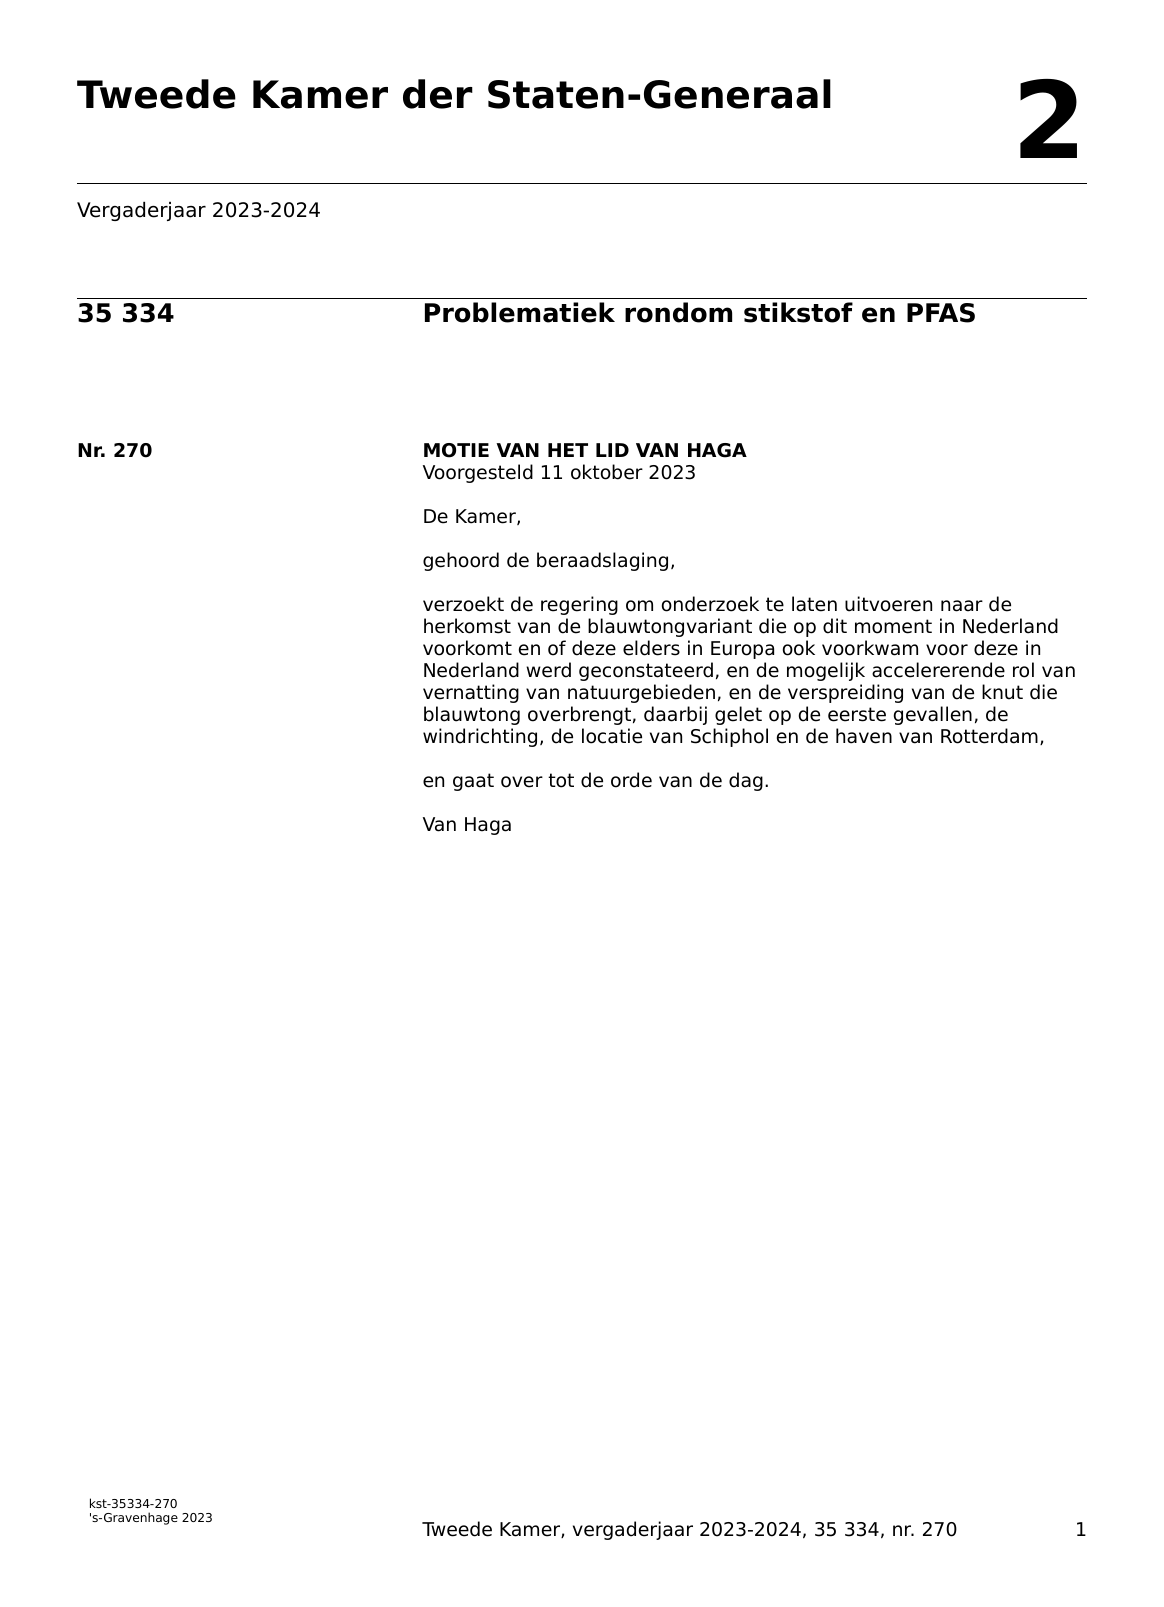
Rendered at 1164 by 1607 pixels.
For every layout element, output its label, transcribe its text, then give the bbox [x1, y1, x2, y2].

table_header 2 [886, 59, 1087, 183]
subtitle 35 334 Problematiek rondom stikstof en PFAS [77, 299, 1087, 329]
table_cell Vergaderjaar 2023-2024 [77, 184, 1087, 298]
text Van Haga [422, 814, 1087, 836]
text verzoekt de regering om onderzoek te laten uitvoeren naar de herkomst van de blauwtongvariant die op dit moment in Nederland voorkomt en of deze elders in Europa ook voorkwam voor deze in Nederland werd geconstateerd, en de mogelijk accelererende rol van vernatting van natuurgebieden, en de verspreiding van de knut die blauwtong overbrengt, daarbij gelet op de eerste gevallen, de windrichting, de locatie van Schiphol en de haven van Rotterdam, [422, 594, 1087, 748]
subtitle Nr. 270 MOTIE VAN HET LID VAN HAGA [77, 440, 1087, 462]
text 's-Gravenhage 2023 [88, 1511, 323, 1525]
text Voorgesteld 11 oktober 2023 [422, 462, 1087, 484]
text en gaat over tot de orde van de dag. [422, 770, 1087, 792]
table_header Tweede Kamer der Staten-Generaal [77, 59, 886, 183]
text De Kamer, [422, 506, 1087, 528]
text kst-35334-270 [88, 1497, 323, 1511]
text gehoord de beraadslaging, [422, 550, 1087, 572]
